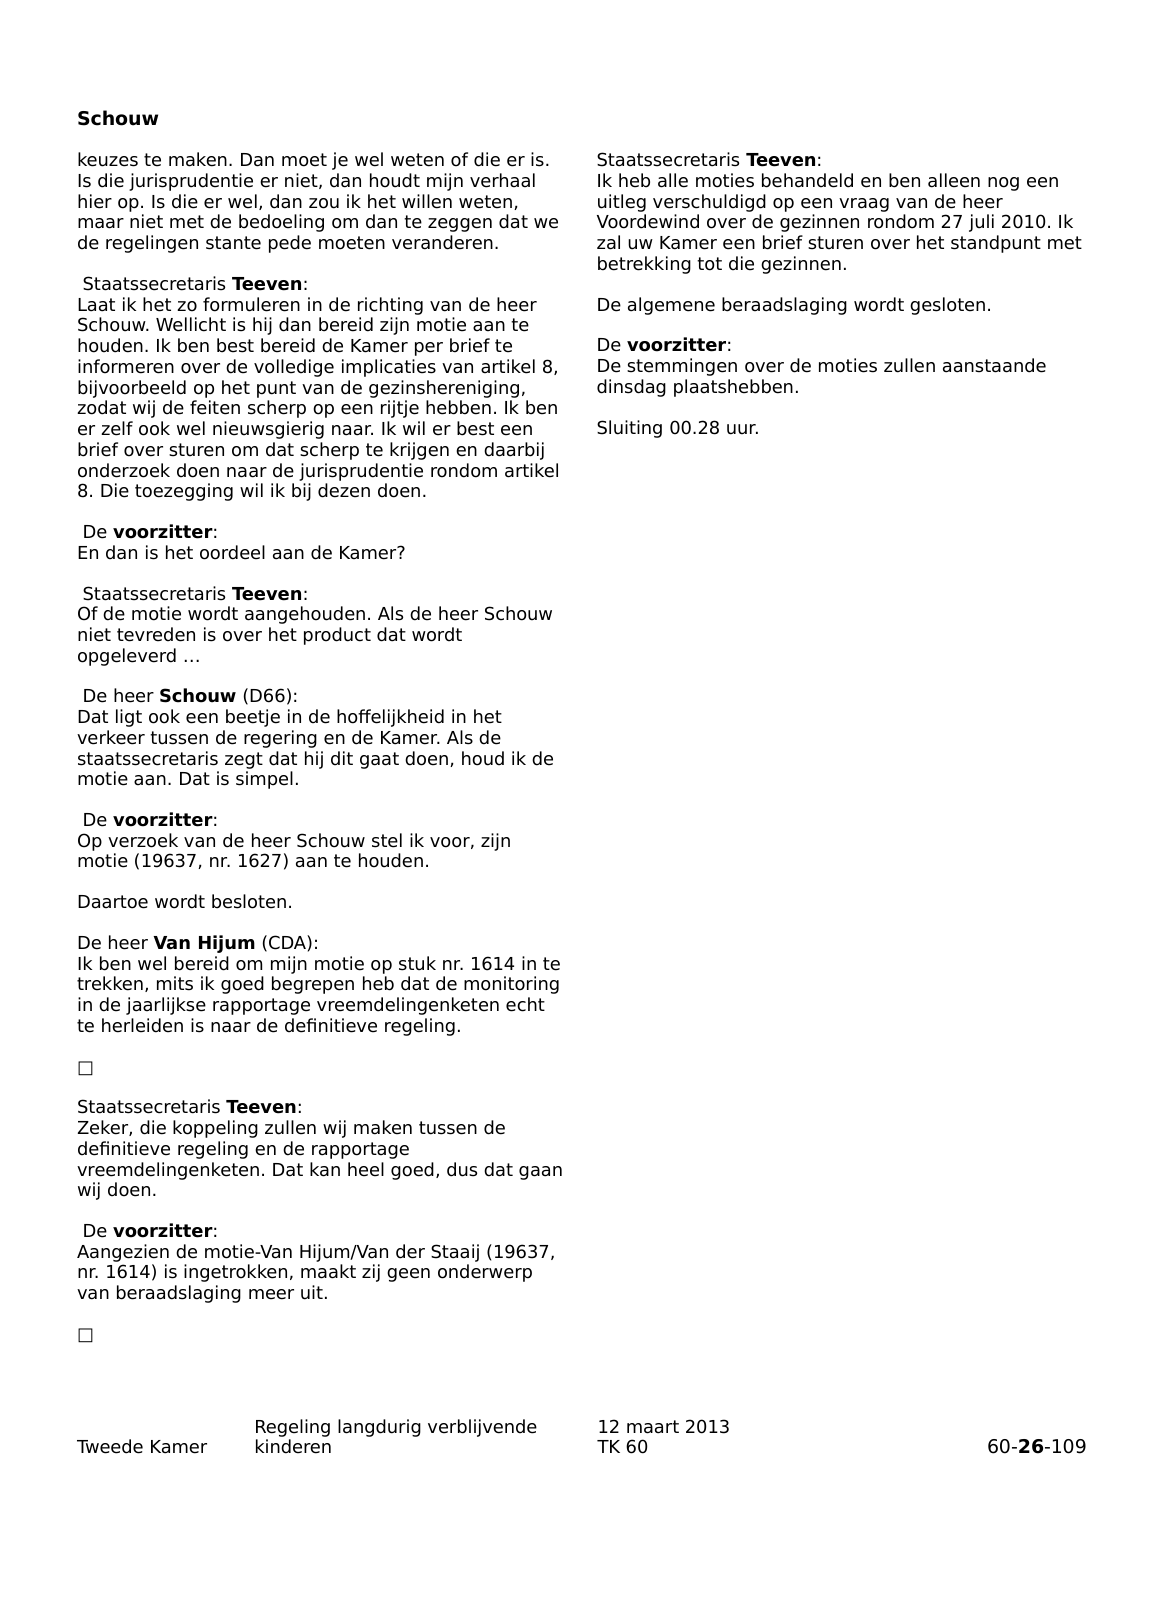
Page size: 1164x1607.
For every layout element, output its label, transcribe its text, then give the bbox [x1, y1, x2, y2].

text Staatssecretaris Teeven: [596, 150, 1087, 171]
text Daartoe wordt besloten. [77, 892, 567, 913]
text De voorzitter: [77, 1221, 567, 1242]
text Aangezien de motie-Van Hijum/Van der Staaij (19637, nr. 1614) is ingetrokken, maakt zij geen onderwerp van beraadslaging meer uit. [77, 1242, 567, 1304]
text □ [77, 1056, 567, 1077]
text De algemene beraadslaging wordt gesloten. [596, 294, 1087, 315]
text Staatssecretaris Teeven: [77, 274, 567, 294]
text Sluiting 00.28 uur. [596, 417, 1087, 438]
text Dat ligt ook een beetje in de hoffelijkheid in het verkeer tussen de regering en de Kamer. Als de staatssecretaris zegt dat hij dit gaat doen, houd ik de motie aan. Dat is simpel. [77, 707, 567, 790]
text Laat ik het zo formuleren in de richting van de heer Schouw. Wellicht is hij dan bereid zijn motie aan te houden. Ik ben best bereid de Kamer per brief te informeren over de volledige implicaties van artikel 8, bijvoorbeeld op het punt van de gezinshereniging, zodat wij de feiten scherp op een rijtje hebben. Ik ben er zelf ook wel nieuwsgierig naar. Ik wil er best een brief over sturen om dat scherp te krijgen en daarbij onderzoek doen naar de jurisprudentie rondom artikel 8. Die toezegging wil ik bij dezen doen. [77, 294, 567, 502]
text Ik ben wel bereid om mijn motie op stuk nr. 1614 in te trekken, mits ik goed begrepen heb dat de monitoring in de jaarlijkse rapportage vreemdelingenketen echt te herleiden is naar de definitieve regeling. [77, 953, 567, 1036]
text Ik heb alle moties behandeld en ben alleen nog een uitleg verschuldigd op een vraag van de heer Voordewind over de gezinnen rondom 27 juli 2010. Ik zal uw Kamer een brief sturen over het standpunt met betrekking tot die gezinnen. [596, 171, 1087, 274]
text Zeker, die koppeling zullen wij maken tussen de definitieve regeling en de rapportage vreemdelingenketen. Dat kan heel goed, dus dat gaan wij doen. [77, 1118, 567, 1201]
text Staatssecretaris Teeven: [77, 1097, 567, 1118]
text □ [77, 1324, 567, 1344]
text En dan is het oordeel aan de Kamer? [77, 543, 567, 563]
text Of de motie wordt aangehouden. Als de heer Schouw niet tevreden is over het product dat wordt opgeleverd … [77, 604, 567, 666]
text Staatssecretaris Teeven: [77, 583, 567, 604]
text De voorzitter: [77, 522, 567, 543]
text De heer Schouw (D66): [77, 686, 567, 707]
text keuzes te maken. Dan moet je wel weten of die er is. Is die jurisprudentie er niet, dan houdt mijn verhaal hier op. Is die er wel, dan zou ik het willen weten, maar niet met de bedoeling om dan te zeggen dat we de regelingen stante pede moeten veranderen. [77, 150, 567, 254]
text De voorzitter: [596, 335, 1087, 356]
text De heer Van Hijum (CDA): [77, 933, 567, 953]
text Op verzoek van de heer Schouw stel ik voor, zijn motie (19637, nr. 1627) aan te houden. [77, 831, 567, 872]
text De voorzitter: [77, 810, 567, 831]
text De stemmingen over de moties zullen aanstaande dinsdag plaatshebben. [596, 356, 1087, 397]
